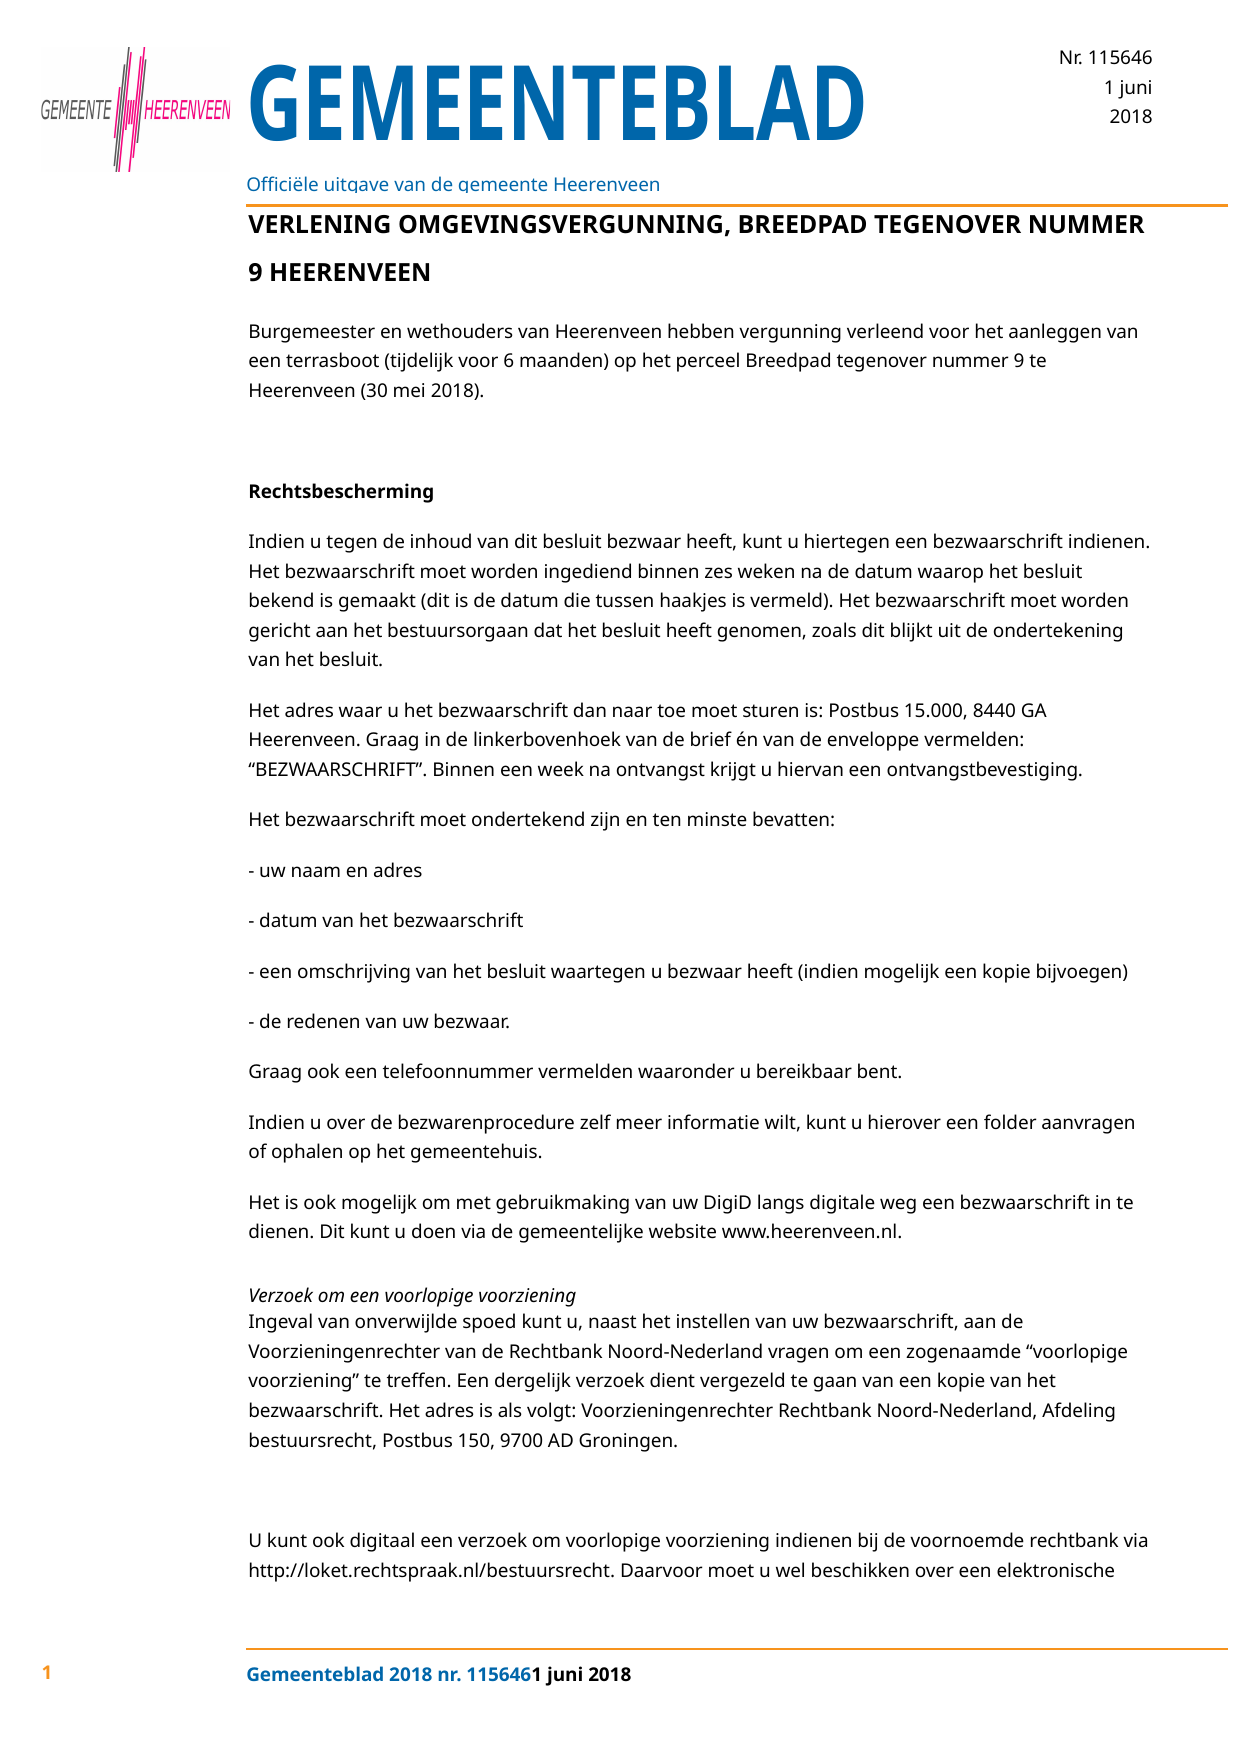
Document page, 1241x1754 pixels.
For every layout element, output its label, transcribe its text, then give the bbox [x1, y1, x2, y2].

text - de redenen van uw bezwaar. [248, 1008, 1152, 1034]
text Het bezwaarschrift moet ondertekend zijn en ten minste bevatten: [248, 807, 1152, 832]
text - uw naam en adres [248, 857, 1152, 883]
text Het adres waar u het bezwaarschrift dan naar toe moet sturen is: Postbus 15.000, 8440 GA Heerenveen. Graag in de linkerbovenhoek van de brief én van de enveloppe vermelden: “BEZWAARSCHRIFT”. Binnen een week na ontvangst krijgt u hiervan een ontvangstbevestiging. [248, 697, 1152, 782]
text Graag ook een telefoonnummer vermelden waaronder u bereikbaar bent. [248, 1059, 1152, 1084]
text - een omschrijving van het besluit waartegen u bezwaar heeft (indien mogelijk een kopie bijvoegen) [248, 958, 1152, 984]
text Burgemeester en wethouders van Heerenveen hebben vergunning verleend voor het aanleggen van een terrasboot (tijdelijk voor 6 maanden) op het perceel Breedpad tegenover nummer 9 te Heerenveen (30 mei 2018). [248, 318, 1152, 403]
text Ingeval van onverwijlde spoed kunt u, naast het instellen van uw bezwaarschrift, aan de Voorzieningenrechter van de Rechtbank Noord-Nederland vragen om een zogenaamde “voorlopige voorziening” te treffen. Een dergelijk verzoek dient vergezeld te gaan van een kopie van het bezwaarschrift. Het adres is als volgt: Voorzieningenrechter Rechtbank Noord-Nederland, Afdeling bestuursrecht, Postbus 150, 9700 AD Groningen. [248, 1308, 1152, 1452]
picture [41, 47, 231, 172]
text Verzoek om een voorlopige voorziening [248, 1283, 1152, 1308]
text VERLENING OMGEVINGSVERGUNNING, BREEDPAD TEGENOVER NUMMER 9 HEERENVEEN [248, 207, 1152, 288]
text Indien u tegen de inhoud van dit besluit bezwaar heeft, kunt u hiertegen een bezwaarschrift indienen. Het bezwaarschrift moet worden ingediend binnen zes weken na de datum waarop het besluit bekend is gemaakt (dit is de datum die tussen haakjes is vermeld). Het bezwaarschrift moet worden gericht aan het bestuursorgaan dat het besluit heeft genomen, zoals dit blijkt uit de ondertekening van het besluit. [248, 528, 1152, 672]
text Rechtsbescherming [248, 478, 1152, 504]
text U kunt ook digitaal een verzoek om voorlopige voorziening indienen bij de voornoemde rechtbank via http://loket.rechtspraak.nl/bestuursrecht. Daarvoor moet u wel beschikken over een elektronische [248, 1528, 1152, 1583]
text Het is ook mogelijk om met gebruikmaking van uw DigiD langs digitale weg een bezwaarschrift in te dienen. Dit kunt u doen via de gemeentelijke website www.heerenveen.nl. [248, 1189, 1152, 1244]
text Indien u over de bezwarenprocedure zelf meer informatie wilt, kunt u hierover een folder aanvragen of ophalen op het gemeentehuis. [248, 1109, 1152, 1164]
text - datum van het bezwaarschrift [248, 907, 1152, 933]
